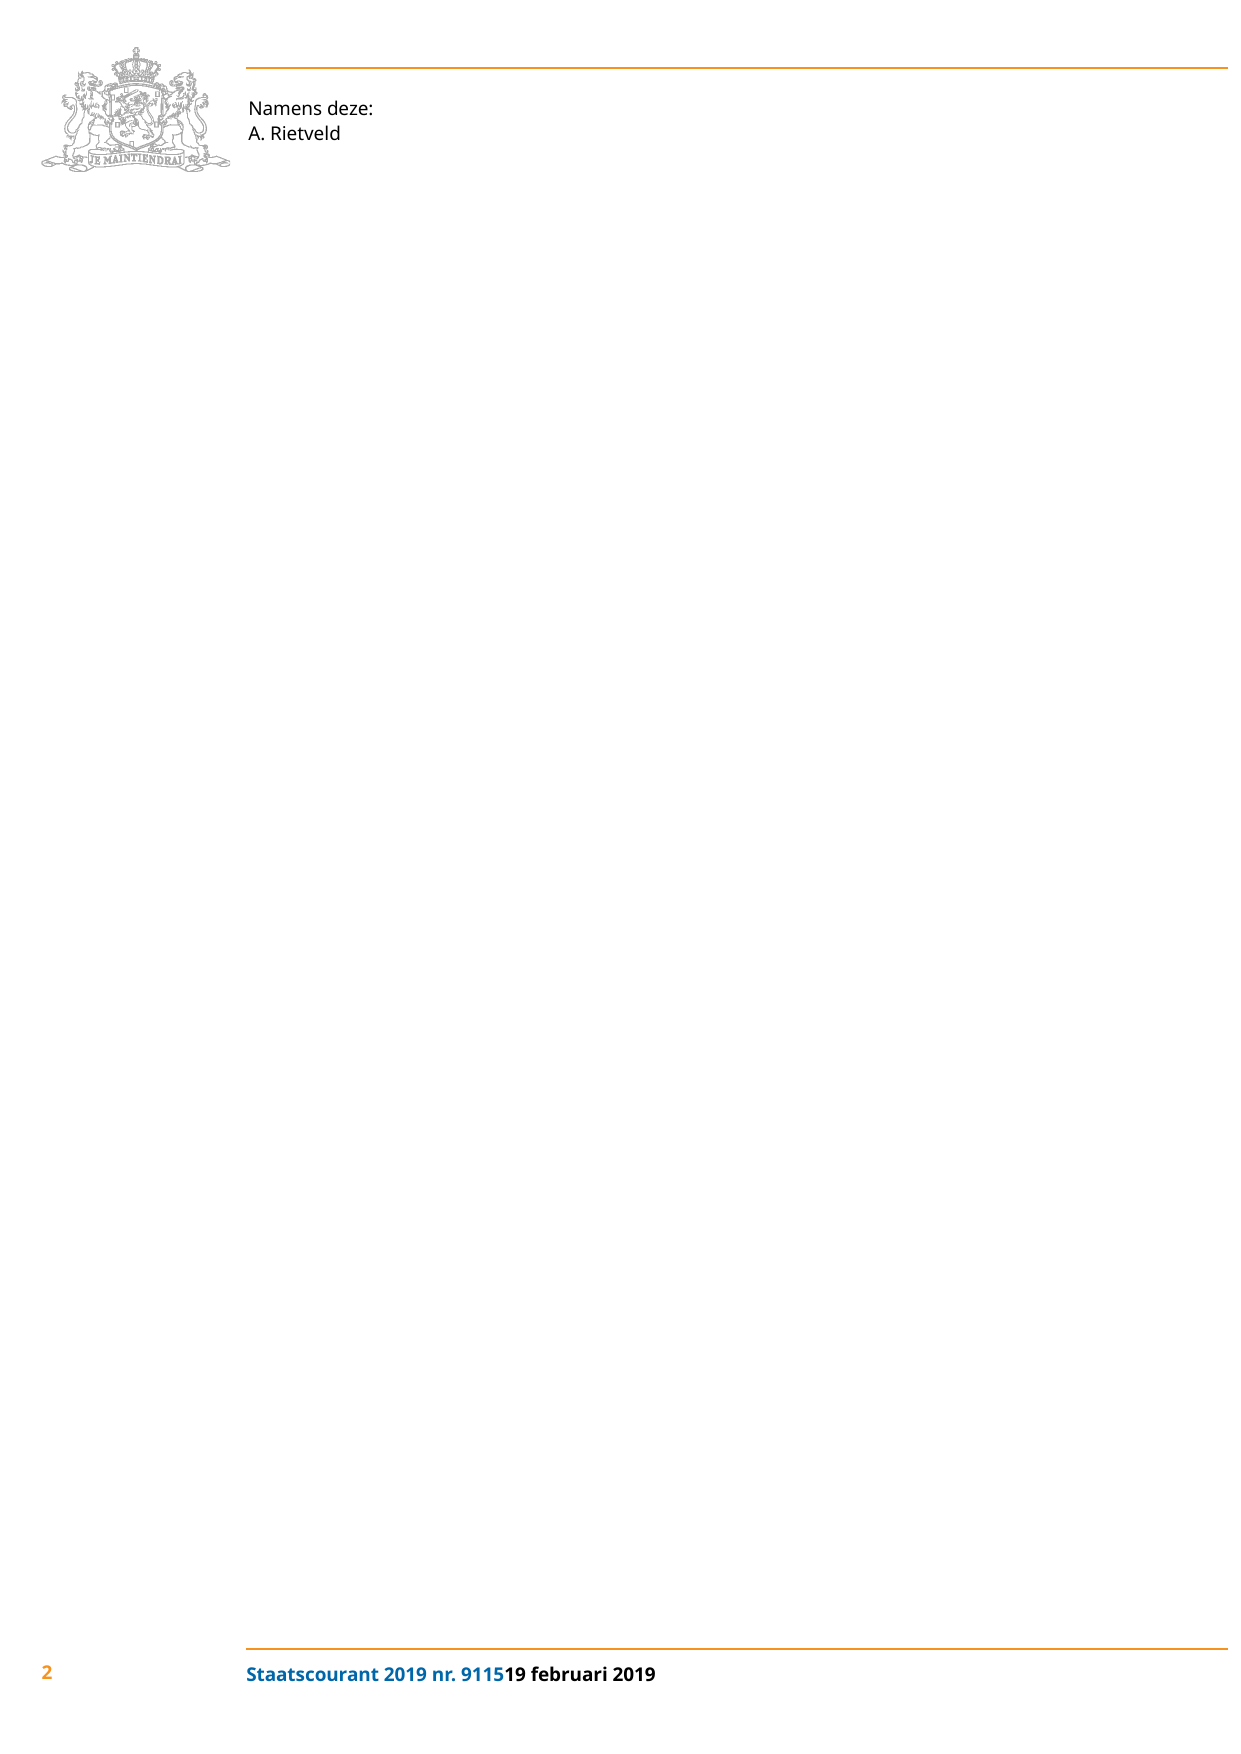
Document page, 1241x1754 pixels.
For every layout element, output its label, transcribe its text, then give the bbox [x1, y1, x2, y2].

text A. Rietveld [248, 121, 1152, 146]
picture [41, 47, 231, 172]
text Namens deze: [248, 95, 1152, 121]
